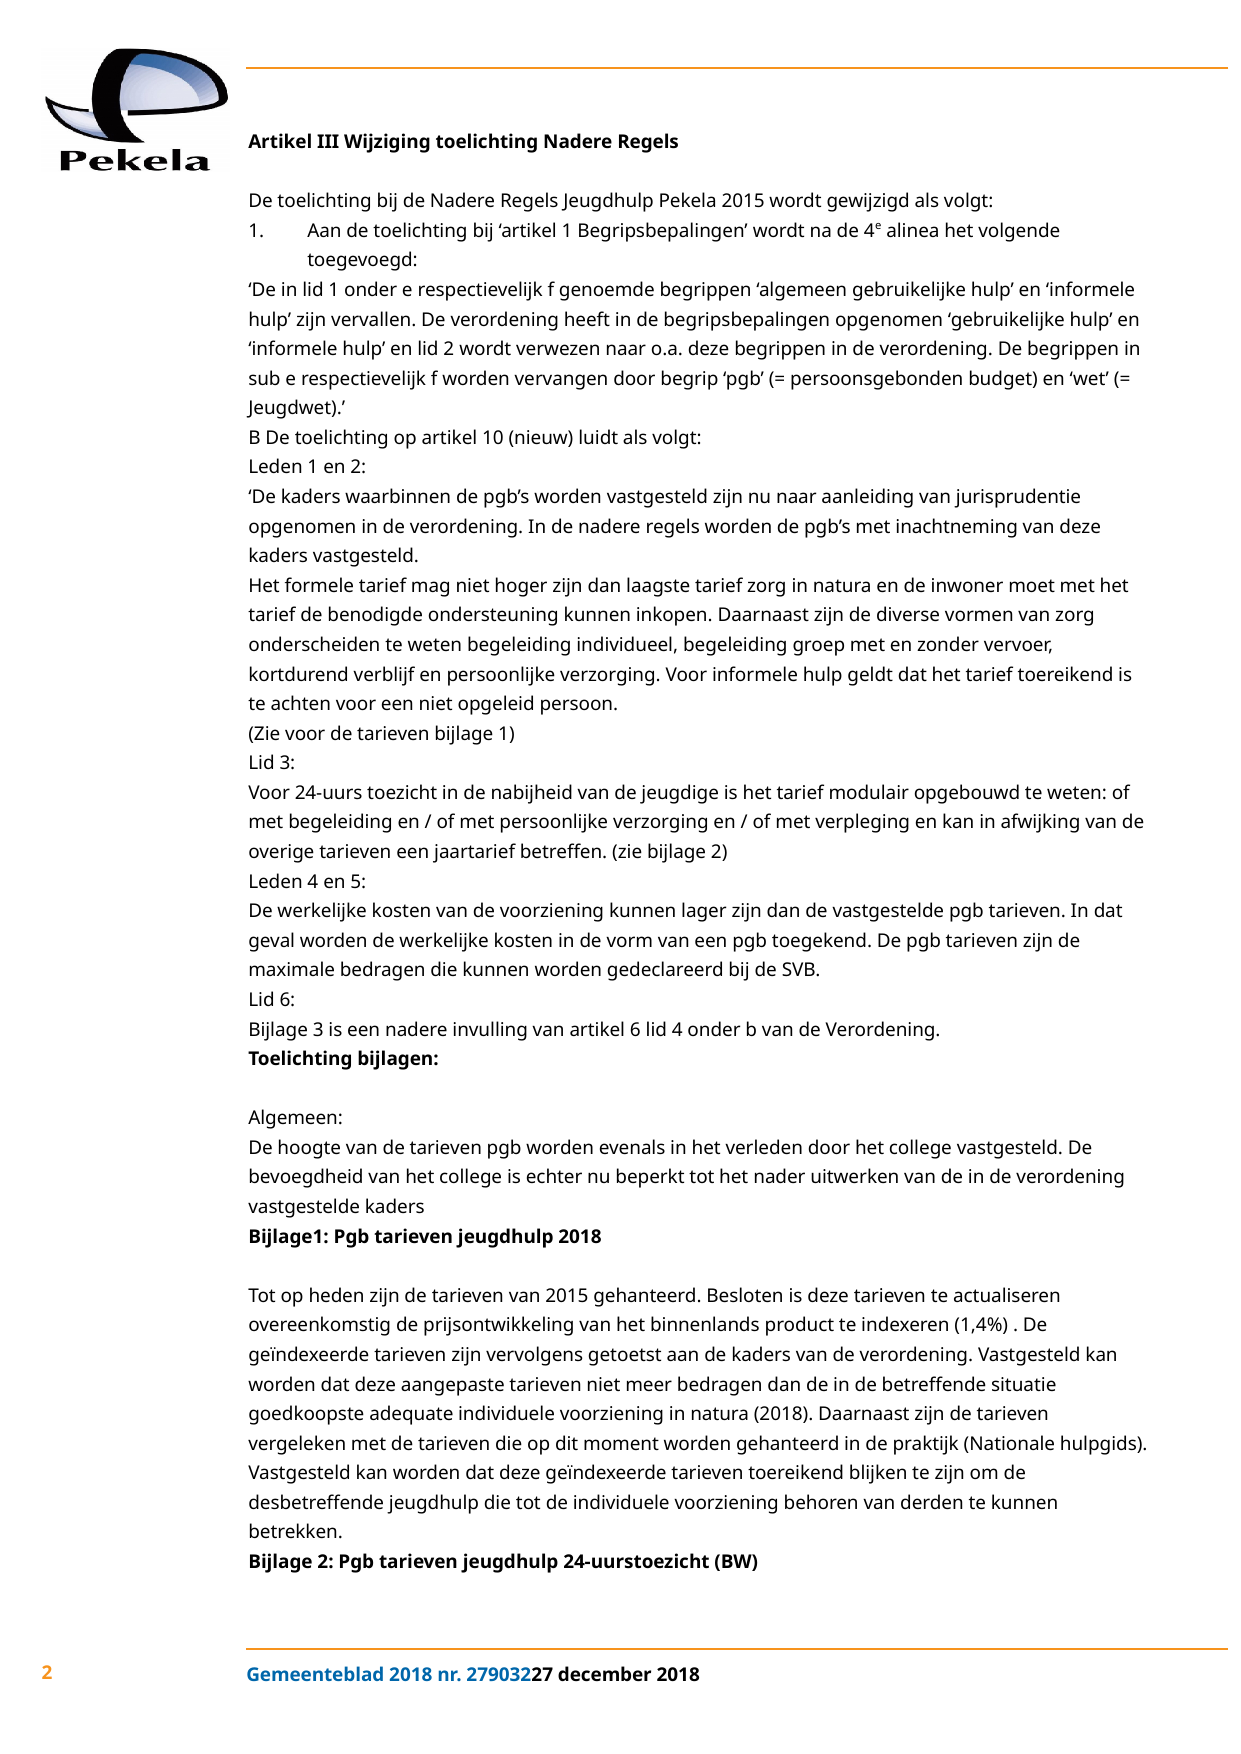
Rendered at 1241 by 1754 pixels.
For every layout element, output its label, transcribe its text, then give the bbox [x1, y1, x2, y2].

text Leden 4 en 5: [248, 868, 1152, 894]
text De werkelijke kosten van de voorziening kunnen lager zijn dan de vastgestelde pgb tarieven. In dat geval worden de werkelijke kosten in de vorm van een pgb toegekend. De pgb tarieven zijn de maximale bedragen die kunnen worden gedeclareerd bij de SVB. [248, 897, 1152, 982]
text Het formele tarief mag niet hoger zijn dan laagste tarief zorg in natura en de inwoner moet met het tarief de benodigde ondersteuning kunnen inkopen. Daarnaast zijn de diverse vormen van zorg onderscheiden te weten begeleiding individueel, begeleiding groep met en zonder vervoer, kortdurend verblijf en persoonlijke verzorging. Voor informele hulp geldt dat het tarief toereikend is te achten voor een niet opgeleid persoon. [248, 572, 1152, 716]
text Voor 24-uurs toezicht in de nabijheid van de jeugdige is het tarief modulair opgebouwd te weten: of met begeleiding en / of met persoonlijke verzorging en / of met verpleging en kan in afwijking van de overige tarieven een jaartarief betreffen. (zie bijlage 2) [248, 779, 1152, 864]
text ‘De kaders waarbinnen de pgb’s worden vastgesteld zijn nu naar aanleiding van jurisprudentie opgenomen in de verordening. In de nadere regels worden de pgb’s met inachtneming van deze kaders vastgesteld. [248, 483, 1152, 568]
text Bijlage1: Pgb tarieven jeugdhulp 2018 [248, 1223, 1152, 1249]
text Bijlage 3 is een nadere invulling van artikel 6 lid 4 onder b van de Verordening. [248, 1016, 1152, 1042]
text De toelichting bij de Nadere Regels Jeugdhulp Pekela 2015 wordt gewijzigd als volgt: [248, 187, 1152, 213]
text (Zie voor de tarieven bijlage 1) [248, 720, 1152, 746]
text Leden 1 en 2: [248, 454, 1152, 479]
text Bijlage 2: Pgb tarieven jeugdhulp 24-uurstoezicht (BW) [248, 1548, 1152, 1574]
text Lid 6: [248, 986, 1152, 1012]
text ‘De in lid 1 onder e respectievelijk f genoemde begrippen ‘algemeen gebruikelijke hulp’ en ‘informele hulp’ zijn vervallen. De verordening heeft in de begripsbepalingen opgenomen ‘gebruikelijke hulp’ en ‘informele hulp’ en lid 2 wordt verwezen naar o.a. deze begrippen in de verordening. De begrippen in sub e respectievelijk f worden vervangen door begrip ‘pgb’ (= persoonsgebonden budget) en ‘wet’ (= Jeugdwet).’ [248, 276, 1152, 420]
list Aan de toelichting bij ‘artikel 1 Begripsbepalingen’ wordt na de 4e alinea het volgende toegevoegd: [248, 217, 1152, 272]
text Tot op heden zijn de tarieven van 2015 gehanteerd. Besloten is deze tarieven te actualiseren overeenkomstig de prijsontwikkeling van het binnenlands product te indexeren (1,4%) . De geïndexeerde tarieven zijn vervolgens getoetst aan de kaders van de verordening. Vastgesteld kan worden dat deze aangepaste tarieven niet meer bedragen dan de in de betreffende situatie goedkoopste adequate individuele voorziening in natura (2018). Daarnaast zijn de tarieven vergeleken met de tarieven die op dit moment worden gehanteerd in de praktijk (Nationale hulpgids). Vastgesteld kan worden dat deze geïndexeerde tarieven toereikend blijken te zijn om de desbetreffende jeugdhulp die tot de individuele voorziening behoren van derden te kunnen betrekken. [248, 1282, 1152, 1544]
text Lid 3: [248, 749, 1152, 775]
text Toelichting bijlagen: [248, 1045, 1152, 1071]
text De hoogte van de tarieven pgb worden evenals in het verleden door het college vastgesteld. De bevoegdheid van het college is echter nu beperkt tot het nader uitwerken van de in de verordening vastgestelde kaders [248, 1134, 1152, 1219]
picture [41, 47, 231, 172]
text Artikel III Wijziging toelichting Nadere Regels [248, 128, 1152, 154]
text Algemeen: [248, 1104, 1152, 1130]
text B De toelichting op artikel 10 (nieuw) luidt als volgt: [248, 424, 1152, 450]
